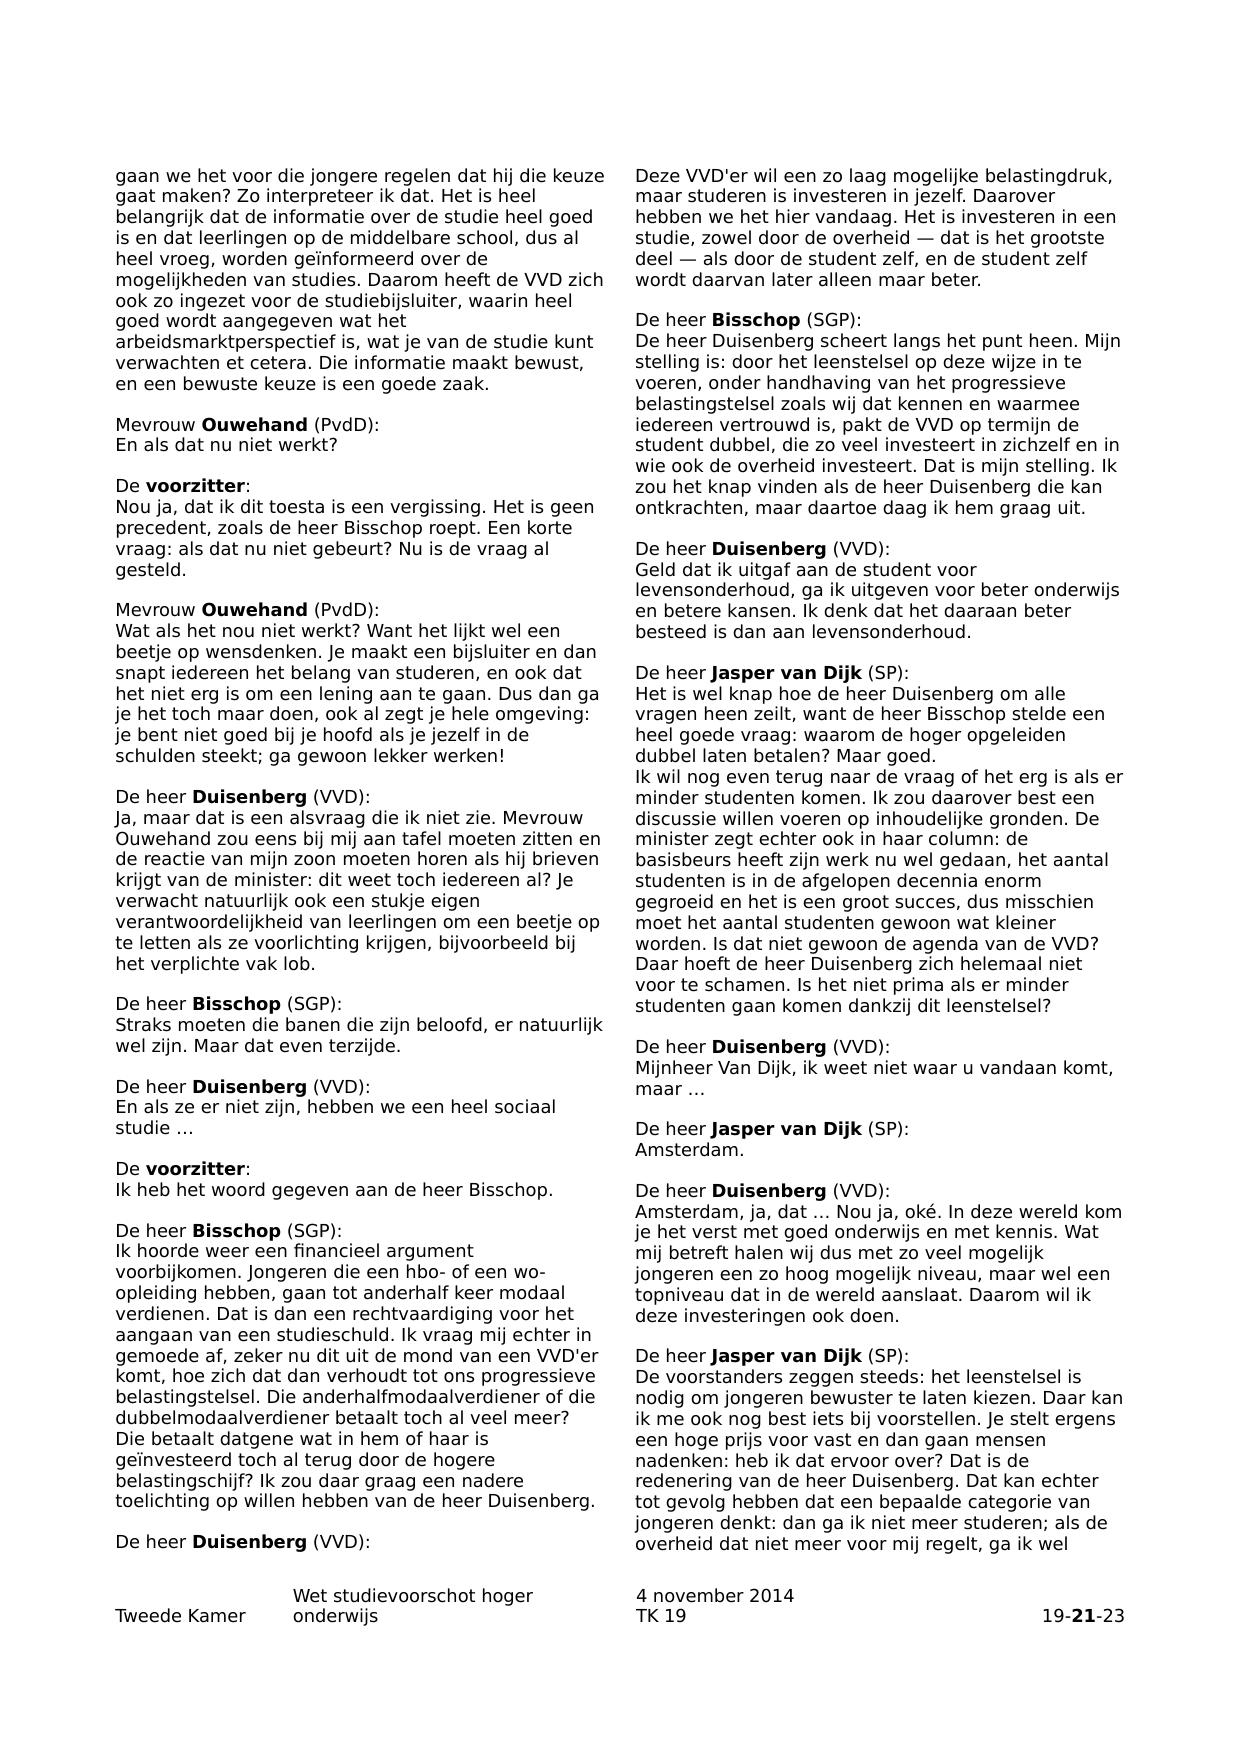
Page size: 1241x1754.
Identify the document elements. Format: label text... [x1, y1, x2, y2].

text En als dat nu niet werkt? [115, 435, 605, 456]
text Amsterdam. [635, 1140, 1125, 1161]
text Ik hoorde weer een financieel argument voorbijkomen. Jongeren die een hbo- of een wo-opleiding hebben, gaan tot anderhalf keer modaal verdienen. Dat is dan een rechtvaardiging voor het aangaan van een studieschuld. Ik vraag mij echter in gemoede af, zeker nu dit uit de mond van een VVD'er komt, hoe zich dat dan verhoudt tot ons progressieve belastingstelsel. Die anderhalfmodaalverdiener of die dubbelmodaalverdiener betaalt toch al veel meer? Die betaalt datgene wat in hem of haar is geïnvesteerd toch al terug door de hogere belastingschijf? Ik zou daar graag een nadere toelichting op willen hebben van de heer Duisenberg. [115, 1241, 605, 1512]
text Deze VVD'er wil een zo laag mogelijke belastingdruk, maar studeren is investeren in jezelf. Daarover hebben we het hier vandaag. Het is investeren in een studie, zowel door de overheid — dat is het grootste deel — als door de student zelf, en de student zelf wordt daarvan later alleen maar beter. [635, 165, 1125, 290]
text Nou ja, dat ik dit toesta is een vergissing. Het is geen precedent, zoals de heer Bisschop roept. Een korte vraag: als dat nu niet gebeurt? Nu is de vraag al gesteld. [115, 497, 605, 580]
text gaan we het voor die jongere regelen dat hij die keuze gaat maken? Zo interpreteer ik dat. Het is heel belangrijk dat de informatie over de studie heel goed is en dat leerlingen op de middelbare school, dus al heel vroeg, worden geïnformeerd over de mogelijkheden van studies. Daarom heeft de VVD zich ook zo ingezet voor de studiebijsluiter, waarin heel goed wordt aangegeven wat het arbeidsmarktperspectief is, wat je van de studie kunt verwachten et cetera. Die informatie maakt bewust, en een bewuste keuze is een goede zaak. [115, 165, 605, 394]
text Ik wil nog even terug naar de vraag of het erg is als er minder studenten komen. Ik zou daarover best een discussie willen voeren op inhoudelijke gronden. De minister zegt echter ook in haar column: de basisbeurs heeft zijn werk nu wel gedaan, het aantal studenten is in de afgelopen decennia enorm gegroeid en het is een groot succes, dus misschien moet het aantal studenten gewoon wat kleiner worden. Is dat niet gewoon de agenda van de VVD? Daar hoeft de heer Duisenberg zich helemaal niet voor te schamen. Is het niet prima als er minder studenten gaan komen dankzij dit leenstelsel? [635, 767, 1125, 1017]
text De heer Duisenberg (VVD): [635, 538, 1125, 559]
text Geld dat ik uitgaf aan de student voor levensonderhoud, ga ik uitgeven voor beter onderwijs en betere kansen. Ik denk dat het daaraan beter besteed is dan aan levensonderhoud. [635, 559, 1125, 643]
text De heer Duisenberg scheert langs het punt heen. Mijn stelling is: door het leenstelsel op deze wijze in te voeren, onder handhaving van het progressieve belastingstelsel zoals wij dat kennen en waarmee iedereen vertrouwd is, pakt de VVD op termijn de student dubbel, die zo veel investeert in zichzelf en in wie ook de overheid investeert. Dat is mijn stelling. Ik zou het knap vinden als de heer Duisenberg die kan ontkrachten, maar daartoe daag ik hem graag uit. [635, 331, 1125, 518]
text Mevrouw Ouwehand (PvdD): [115, 414, 605, 435]
text De voorzitter: [115, 1159, 605, 1179]
text De heer Duisenberg (VVD): [115, 787, 605, 807]
text En als ze er niet zijn, hebben we een heel sociaal studie … [115, 1097, 605, 1139]
text Straks moeten die banen die zijn beloofd, er natuurlijk wel zijn. Maar dat even terzijde. [115, 1015, 605, 1056]
text De heer Jasper van Dijk (SP): [635, 663, 1125, 683]
text De heer Duisenberg (VVD): [635, 1181, 1125, 1201]
text Ja, maar dat is een alsvraag die ik niet zie. Mevrouw Ouwehand zou eens bij mij aan tafel moeten zitten en de reactie van mijn zoon moeten horen als hij brieven krijgt van de minister: dit weet toch iedereen al? Je verwacht natuurlijk ook een stukje eigen verantwoordelijkheid van leerlingen om een beetje op te letten als ze voorlichting krijgen, bijvoorbeeld bij het verplichte vak lob. [115, 807, 605, 974]
text De heer Jasper van Dijk (SP): [635, 1119, 1125, 1140]
text Mevrouw Ouwehand (PvdD): [115, 600, 605, 621]
text Ik heb het woord gegeven aan de heer Bisschop. [115, 1179, 605, 1200]
text De heer Bisschop (SGP): [115, 994, 605, 1015]
text De heer Bisschop (SGP): [635, 310, 1125, 331]
text De heer Duisenberg (VVD): [115, 1532, 605, 1553]
text De heer Duisenberg (VVD): [115, 1076, 605, 1097]
text Wat als het nou niet werkt? Want het lijkt wel een beetje op wensdenken. Je maakt een bijsluiter en dan snapt iedereen het belang van studeren, en ook dat het niet erg is om een lening aan te gaan. Dus dan ga je het toch maar doen, ook al zegt je hele omgeving: je bent niet goed bij je hoofd als je jezelf in de schulden steekt; ga gewoon lekker werken! [115, 621, 605, 767]
text De heer Duisenberg (VVD): [635, 1037, 1125, 1057]
text Het is wel knap hoe de heer Duisenberg om alle vragen heen zeilt, want de heer Bisschop stelde een heel goede vraag: waarom de hoger opgeleiden dubbel laten betalen? Maar goed. [635, 683, 1125, 767]
text Amsterdam, ja, dat … Nou ja, oké. In deze wereld kom je het verst met goed onderwijs en met kennis. Wat mij betreft halen wij dus met zo veel mogelijk jongeren een zo hoog mogelijk niveau, maar wel een topniveau dat in de wereld aanslaat. Daarom wil ik deze investeringen ook doen. [635, 1201, 1125, 1326]
text Mijnheer Van Dijk, ik weet niet waar u vandaan komt, maar … [635, 1057, 1125, 1099]
text De voorstanders zeggen steeds: het leenstelsel is nodig om jongeren bewuster te laten kiezen. Daar kan ik me ook nog best iets bij voorstellen. Je stelt ergens een hoge prijs voor vast en dan gaan mensen nadenken: heb ik dat ervoor over? Dat is de redenering van de heer Duisenberg. Dat kan echter tot gevolg hebben dat een bepaalde categorie van jongeren denkt: dan ga ik niet meer studeren; als de overheid dat niet meer voor mij regelt, ga ik wel [635, 1367, 1125, 1554]
text De voorzitter: [115, 476, 605, 497]
text De heer Bisschop (SGP): [115, 1220, 605, 1241]
text De heer Jasper van Dijk (SP): [635, 1346, 1125, 1367]
